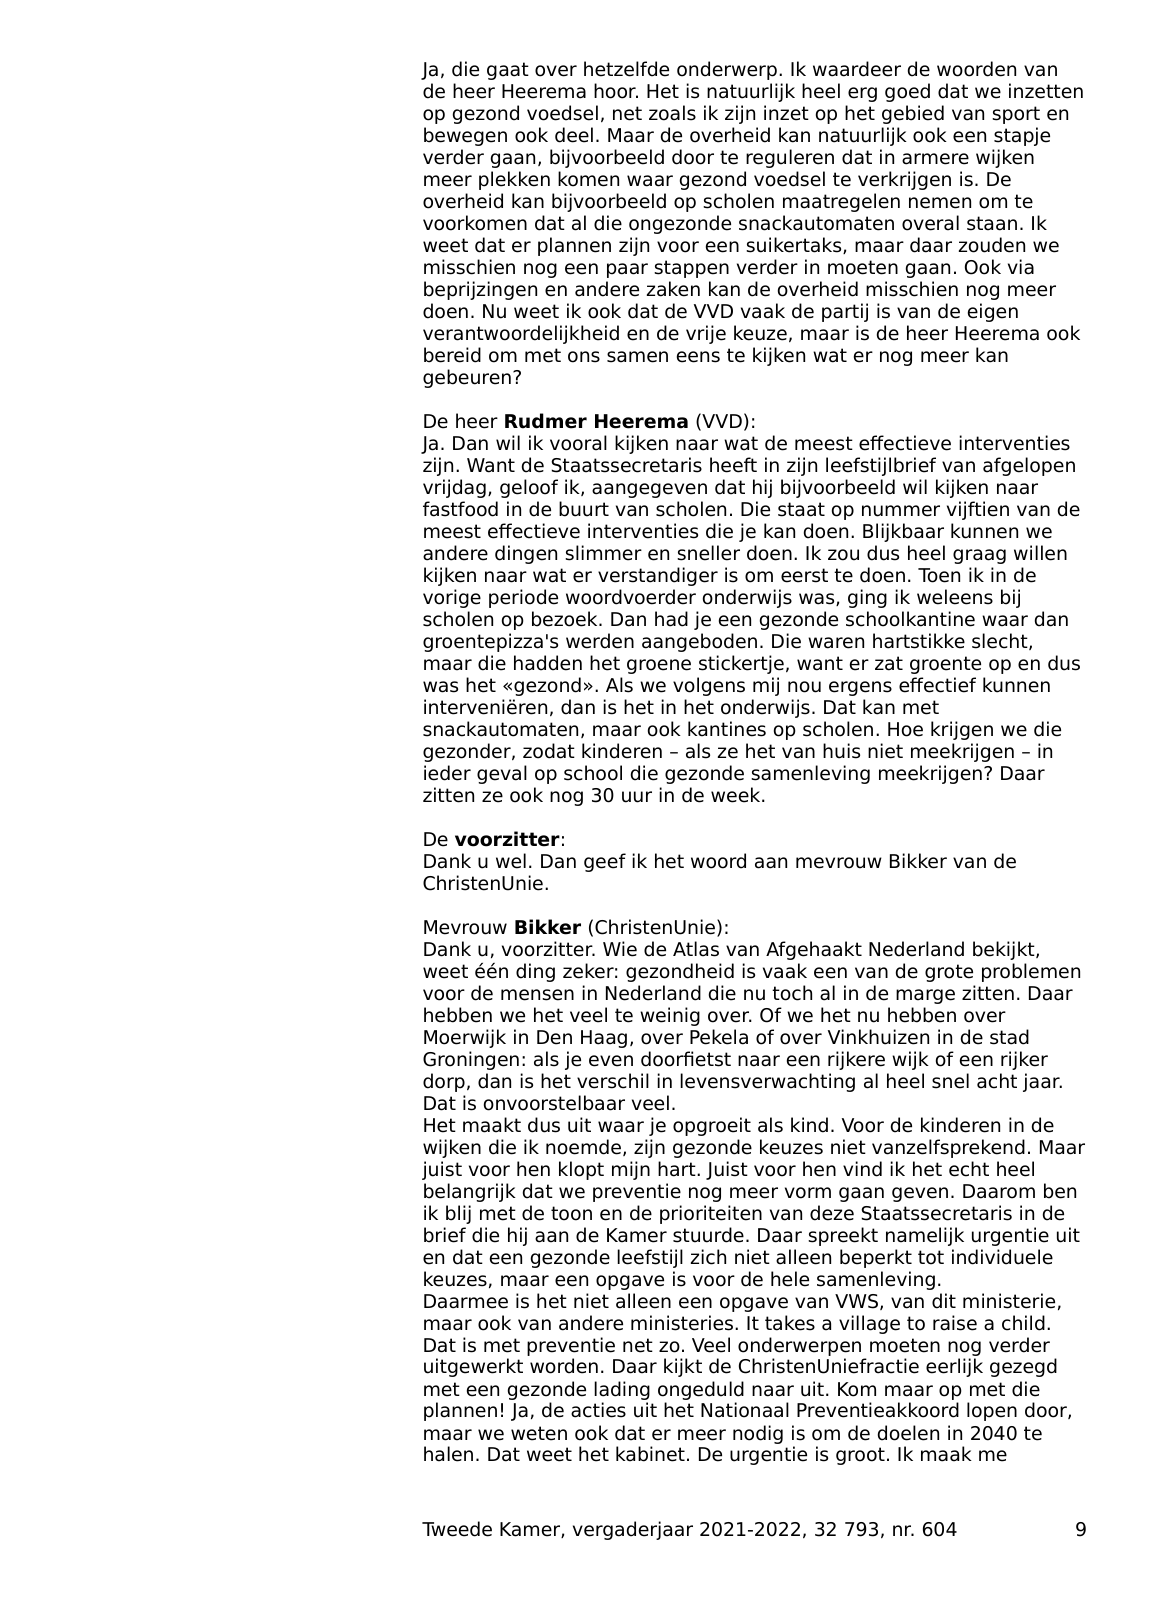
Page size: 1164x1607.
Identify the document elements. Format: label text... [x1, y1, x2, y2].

text Daarmee is het niet alleen een opgave van VWS, van dit ministerie, maar ook van andere ministeries. It takes a village to raise a child. Dat is met preventie net zo. Veel onderwerpen moeten nog verder uitgewerkt worden. Daar kijkt de ChristenUniefractie eerlijk gezegd met een gezonde lading ongeduld naar uit. Kom maar op met die plannen! Ja, de acties uit het Nationaal Preventieakkoord lopen door, maar we weten ook dat er meer nodig is om de doelen in 2040 te halen. Dat weet het kabinet. De urgentie is groot. Ik maak me [422, 1291, 1087, 1466]
text Het maakt dus uit waar je opgroeit als kind. Voor de kinderen in de wijken die ik noemde, zijn gezonde keuzes niet vanzelfsprekend. Maar juist voor hen klopt mijn hart. Juist voor hen vind ik het echt heel belangrijk dat we preventie nog meer vorm gaan geven. Daarom ben ik blij met de toon en de prioriteiten van deze Staatssecretaris in de brief die hij aan de Kamer stuurde. Daar spreekt namelijk urgentie uit en dat een gezonde leefstijl zich niet alleen beperkt tot individuele keuzes, maar een opgave is voor de hele samenleving. [422, 1115, 1087, 1291]
text Dank u, voorzitter. Wie de Atlas van Afgehaakt Nederland bekijkt, weet één ding zeker: gezondheid is vaak een van de grote problemen voor de mensen in Nederland die nu toch al in de marge zitten. Daar hebben we het veel te weinig over. Of we het nu hebben over Moerwijk in Den Haag, over Pekela of over Vinkhuizen in de stad Groningen: als je even doorfietst naar een rijkere wijk of een rijker dorp, dan is het verschil in levensverwachting al heel snel acht jaar. Dat is onvoorstelbaar veel. [422, 939, 1087, 1115]
text De heer Rudmer Heerema (VVD): [422, 411, 1087, 433]
text Ja, die gaat over hetzelfde onderwerp. Ik waardeer de woorden van de heer Heerema hoor. Het is natuurlijk heel erg goed dat we inzetten op gezond voedsel, net zoals ik zijn inzet op het gebied van sport en bewegen ook deel. Maar de overheid kan natuurlijk ook een stapje verder gaan, bijvoorbeeld door te reguleren dat in armere wijken meer plekken komen waar gezond voedsel te verkrijgen is. De overheid kan bijvoorbeeld op scholen maatregelen nemen om te voorkomen dat al die ongezonde snackautomaten overal staan. Ik weet dat er plannen zijn voor een suikertaks, maar daar zouden we misschien nog een paar stappen verder in moeten gaan. Ook via beprijzingen en andere zaken kan de overheid misschien nog meer doen. Nu weet ik ook dat de VVD vaak de partij is van de eigen verantwoordelijkheid en de vrije keuze, maar is de heer Heerema ook bereid om met ons samen eens te kijken wat er nog meer kan gebeuren? [422, 59, 1087, 389]
text Dank u wel. Dan geef ik het woord aan mevrouw Bikker van de ChristenUnie. [422, 851, 1087, 895]
text De voorzitter: [422, 829, 1087, 851]
text Mevrouw Bikker (ChristenUnie): [422, 917, 1087, 939]
text Ja. Dan wil ik vooral kijken naar wat de meest effectieve interventies zijn. Want de Staatssecretaris heeft in zijn leefstijlbrief van afgelopen vrijdag, geloof ik, aangegeven dat hij bijvoorbeeld wil kijken naar fastfood in de buurt van scholen. Die staat op nummer vijftien van de meest effectieve interventies die je kan doen. Blijkbaar kunnen we andere dingen slimmer en sneller doen. Ik zou dus heel graag willen kijken naar wat er verstandiger is om eerst te doen. Toen ik in de vorige periode woordvoerder onderwijs was, ging ik weleens bij scholen op bezoek. Dan had je een gezonde schoolkantine waar dan groentepizza's werden aangeboden. Die waren hartstikke slecht, maar die hadden het groene stickertje, want er zat groente op en dus was het «gezond». Als we volgens mij nou ergens effectief kunnen interveniëren, dan is het in het onderwijs. Dat kan met snackautomaten, maar ook kantines op scholen. Hoe krijgen we die gezonder, zodat kinderen – als ze het van huis niet meekrijgen – in ieder geval op school die gezonde samenleving meekrijgen? Daar zitten ze ook nog 30 uur in de week. [422, 433, 1087, 807]
